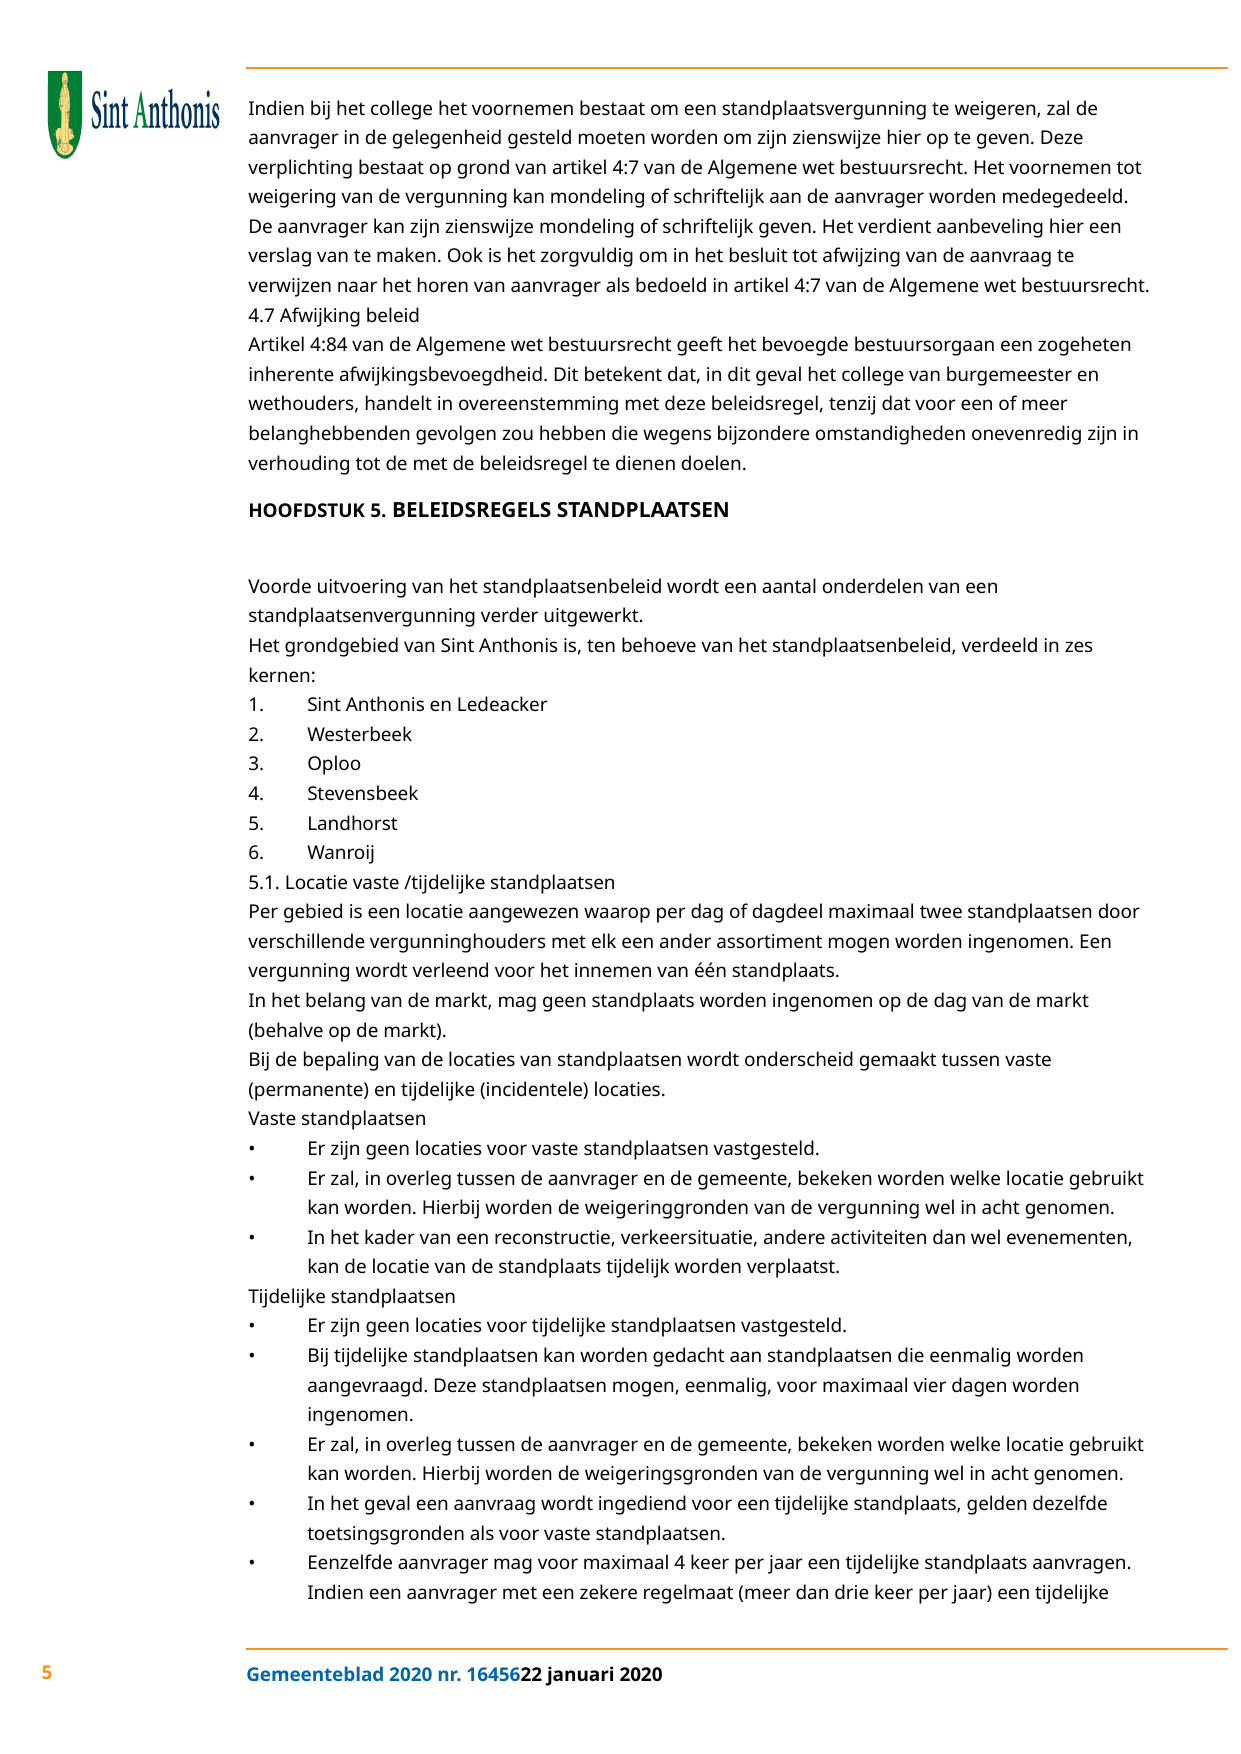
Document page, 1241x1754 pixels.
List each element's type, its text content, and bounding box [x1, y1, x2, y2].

text Indien bij het college het voornemen bestaat om een standplaatsvergunning te weigeren, zal de aanvrager in de gelegenheid gesteld moeten worden om zijn zienswijze hier op te geven. Deze verplichting bestaat op grond van artikel 4:7 van de Algemene wet bestuursrecht. Het voornemen tot weigering van de vergunning kan mondeling of schriftelijk aan de aanvrager worden medegedeeld. De aanvrager kan zijn zienswijze mondeling of schriftelijk geven. Het verdient aanbeveling hier een verslag van te maken. Ook is het zorgvuldig om in het besluit tot afwijzing van de aanvraag te verwijzen naar het horen van aanvrager als bedoeld in artikel 4:7 van de Algemene wet bestuursrecht. [248, 95, 1152, 298]
list Sint Anthonis en Ledeacker [248, 691, 1152, 717]
picture [41, 47, 231, 172]
list Westerbeek [248, 721, 1152, 747]
text Artikel 4:84 van de Algemene wet bestuursrecht geeft het bevoegde bestuursorgaan een zogeheten inherente afwijkingsbevoegdheid. Dit betekent dat, in dit geval het college van burgemeester en wethouders, handelt in overeenstemming met deze beleidsregel, tenzij dat voor een of meer belanghebbenden gevolgen zou hebben die wegens bijzondere omstandigheden onevenredig zijn in verhouding tot de met de beleidsregel te dienen doelen. [248, 331, 1152, 476]
text Tijdelijke standplaatsen [248, 1283, 1152, 1309]
list Eenzelfde aanvrager mag voor maximaal 4 keer per jaar een tijdelijke standplaats aanvragen. Indien een aanvrager met een zekere regelmaat (meer dan drie keer per jaar) een tijdelijke [248, 1549, 1152, 1605]
text Het grondgebied van Sint Anthonis is, ten behoeve van het standplaatsenbeleid, verdeeld in zes kernen: [248, 632, 1152, 688]
text HOOFDSTUK 5. BELEIDSREGELS STANDPLAATSEN [248, 495, 1152, 524]
text Per gebied is een locatie aangewezen waarop per dag of dagdeel maximaal twee standplaatsen door verschillende vergunninghouders met elk een ander assortiment mogen worden ingenomen. Een vergunning wordt verleend voor het innemen van één standplaats. [248, 898, 1152, 983]
list Oploo [248, 751, 1152, 776]
list Bij tijdelijke standplaatsen kan worden gedacht aan standplaatsen die eenmalig worden aangevraagd. Deze standplaatsen mogen, eenmalig, voor maximaal vier dagen worden ingenomen. [248, 1342, 1152, 1427]
list Er zijn geen locaties voor tijdelijke standplaatsen vastgesteld. [248, 1313, 1152, 1338]
list In het kader van een reconstructie, verkeersituatie, andere activiteiten dan wel evenementen, kan de locatie van de standplaats tijdelijk worden verplaatst. [248, 1224, 1152, 1279]
text 4.7 Afwijking beleid [248, 302, 1152, 328]
list Er zijn geen locaties voor vaste standplaatsen vastgesteld. [248, 1135, 1152, 1161]
text In het belang van de markt, mag geen standplaats worden ingenomen op de dag van de markt (behalve op de markt). [248, 987, 1152, 1043]
list Stevensbeek [248, 780, 1152, 806]
list Landhorst [248, 810, 1152, 836]
list In het geval een aanvraag wordt ingediend voor een tijdelijke standplaats, gelden dezelfde toetsingsgronden als voor vaste standplaatsen. [248, 1490, 1152, 1546]
list Er zal, in overleg tussen de aanvrager en de gemeente, bekeken worden welke locatie gebruikt kan worden. Hierbij worden de weigeringgronden van de vergunning wel in acht genomen. [248, 1165, 1152, 1220]
list Wanroij [248, 839, 1152, 865]
text 5.1. Locatie vaste /tijdelijke standplaatsen [248, 869, 1152, 895]
text Vaste standplaatsen [248, 1106, 1152, 1131]
text Voorde uitvoering van het standplaatsenbeleid wordt een aantal onderdelen van een standplaatsenvergunning verder uitgewerkt. [248, 573, 1152, 628]
list Er zal, in overleg tussen de aanvrager en de gemeente, bekeken worden welke locatie gebruikt kan worden. Hierbij worden de weigeringsgronden van de vergunning wel in acht genomen. [248, 1431, 1152, 1486]
text Bij de bepaling van de locaties van standplaatsen wordt onderscheid gemaakt tussen vaste (permanente) en tijdelijke (incidentele) locaties. [248, 1046, 1152, 1102]
